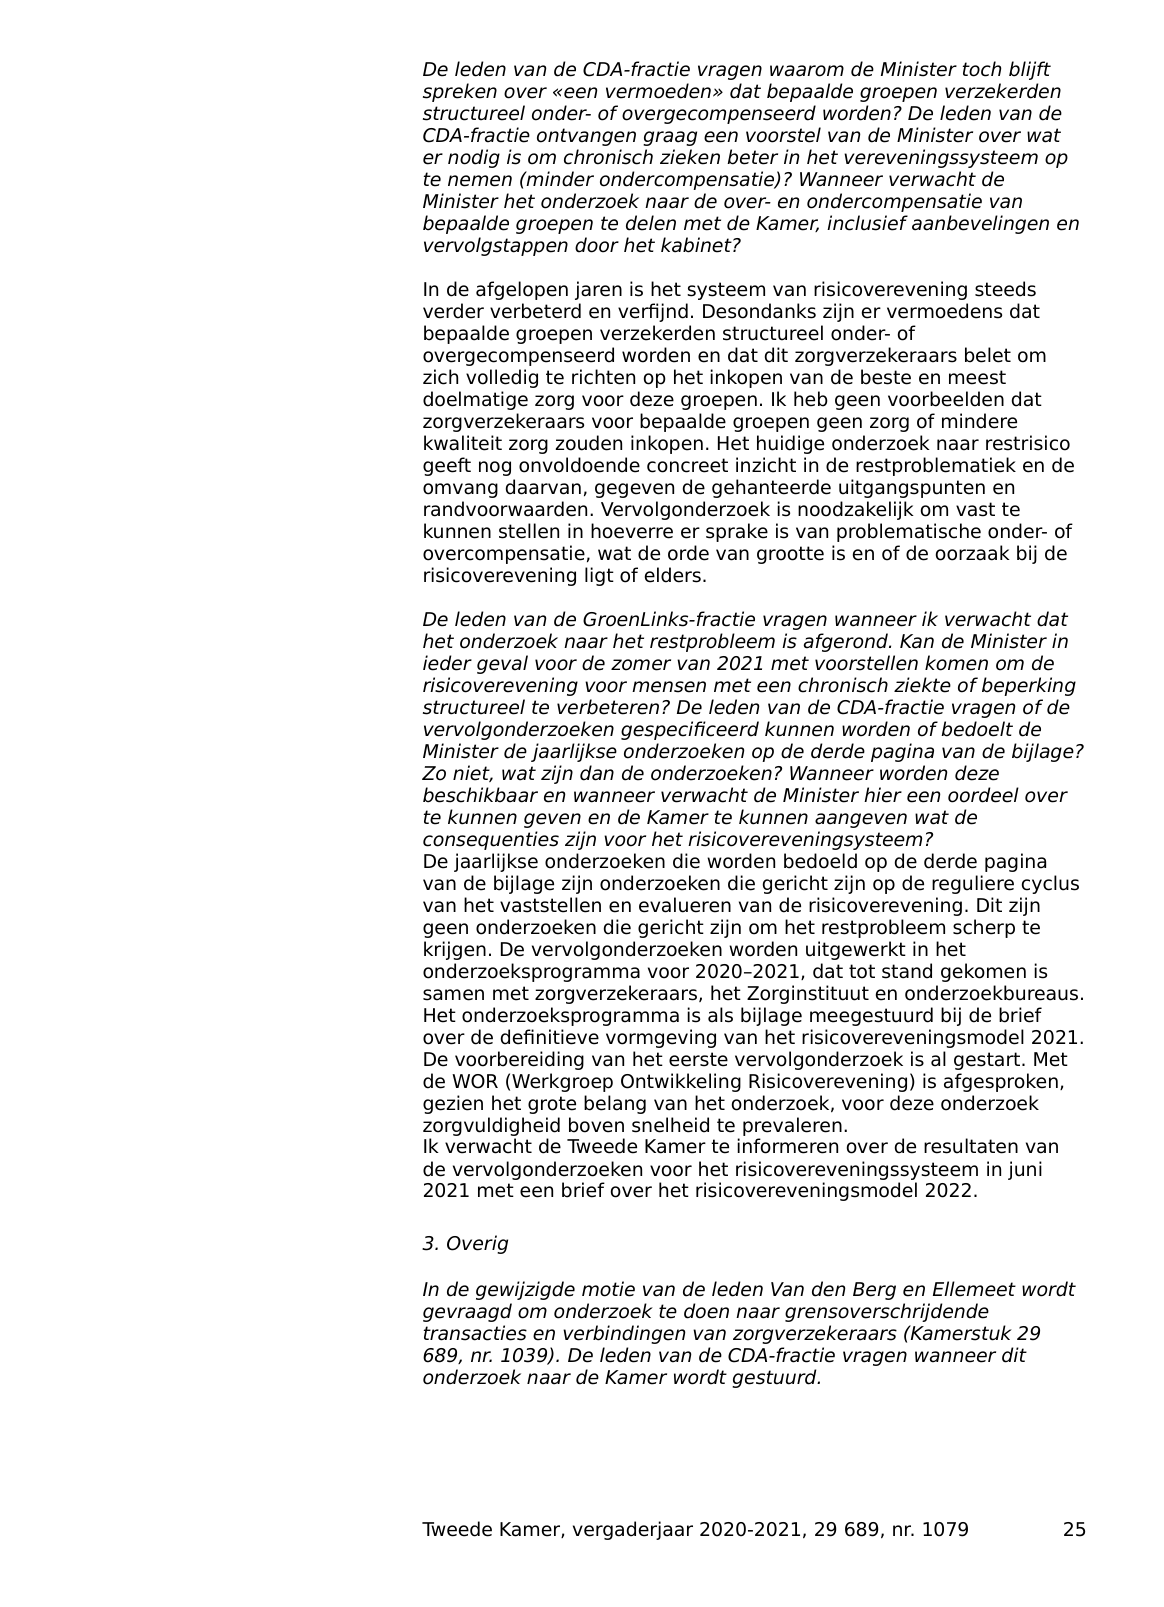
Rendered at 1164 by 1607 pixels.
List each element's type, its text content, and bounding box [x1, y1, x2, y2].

text De leden van de CDA-fractie vragen waarom de Minister toch blijft spreken over «een vermoeden» dat bepaalde groepen verzekerden structureel onder- of overgecompenseerd worden? De leden van de CDA-fractie ontvangen graag een voorstel van de Minister over wat er nodig is om chronisch zieken beter in het vereveningssysteem op te nemen (minder ondercompensatie)? Wanneer verwacht de Minister het onderzoek naar de over- en ondercompensatie van bepaalde groepen te delen met de Kamer, inclusief aanbevelingen en vervolgstappen door het kabinet? [422, 59, 1087, 257]
text Ik verwacht de Tweede Kamer te informeren over de resultaten van de vervolgonderzoeken voor het risicovereveningssysteem in juni 2021 met een brief over het risicovereveningsmodel 2022. [422, 1136, 1087, 1202]
text Zo niet, wat zijn dan de onderzoeken? Wanneer worden deze beschikbaar en wanneer verwacht de Minister hier een oordeel over te kunnen geven en de Kamer te kunnen aangeven wat de consequenties zijn voor het risicovereveningsysteem? [422, 763, 1087, 851]
subtitle 3. Overig [422, 1232, 1087, 1254]
text De jaarlijkse onderzoeken die worden bedoeld op de derde pagina van de bijlage zijn onderzoeken die gericht zijn op de reguliere cyclus van het vaststellen en evalueren van de risicoverevening. Dit zijn geen onderzoeken die gericht zijn om het restprobleem scherp te krijgen. De vervolgonderzoeken worden uitgewerkt in het onderzoeksprogramma voor 2020–2021, dat tot stand gekomen is samen met zorgverzekeraars, het Zorginstituut en onderzoekbureaus. Het onderzoeksprogramma is als bijlage meegestuurd bij de brief over de definitieve vormgeving van het risicovereveningsmodel 2021. De voorbereiding van het eerste vervolgonderzoek is al gestart. Met de WOR (Werkgroep Ontwikkeling Risicoverevening) is afgesproken, gezien het grote belang van het onderzoek, voor deze onderzoek zorgvuldigheid boven snelheid te prevaleren. [422, 851, 1087, 1136]
text In de gewijzigde motie van de leden Van den Berg en Ellemeet wordt gevraagd om onderzoek te doen naar grensoverschrijdende transacties en verbindingen van zorgverzekeraars (Kamerstuk 29 689, nr. 1039). De leden van de CDA-fractie vragen wanneer dit onderzoek naar de Kamer wordt gestuurd. [422, 1279, 1087, 1389]
text De leden van de GroenLinks-fractie vragen wanneer ik verwacht dat het onderzoek naar het restprobleem is afgerond. Kan de Minister in ieder geval voor de zomer van 2021 met voorstellen komen om de risicoverevening voor mensen met een chronisch ziekte of beperking structureel te verbeteren? De leden van de CDA-fractie vragen of de vervolgonderzoeken gespecificeerd kunnen worden of bedoelt de Minister de jaarlijkse onderzoeken op de derde pagina van de bijlage? [422, 609, 1087, 763]
text In de afgelopen jaren is het systeem van risicoverevening steeds verder verbeterd en verfijnd. Desondanks zijn er vermoedens dat bepaalde groepen verzekerden structureel onder- of overgecompenseerd worden en dat dit zorgverzekeraars belet om zich volledig te richten op het inkopen van de beste en meest doelmatige zorg voor deze groepen. Ik heb geen voorbeelden dat zorgverzekeraars voor bepaalde groepen geen zorg of mindere kwaliteit zorg zouden inkopen. Het huidige onderzoek naar restrisico geeft nog onvoldoende concreet inzicht in de restproblematiek en de omvang daarvan, gegeven de gehanteerde uitgangspunten en randvoorwaarden. Vervolgonderzoek is noodzakelijk om vast te kunnen stellen in hoeverre er sprake is van problematische onder- of overcompensatie, wat de orde van grootte is en of de oorzaak bij de risicoverevening ligt of elders. [422, 279, 1087, 587]
